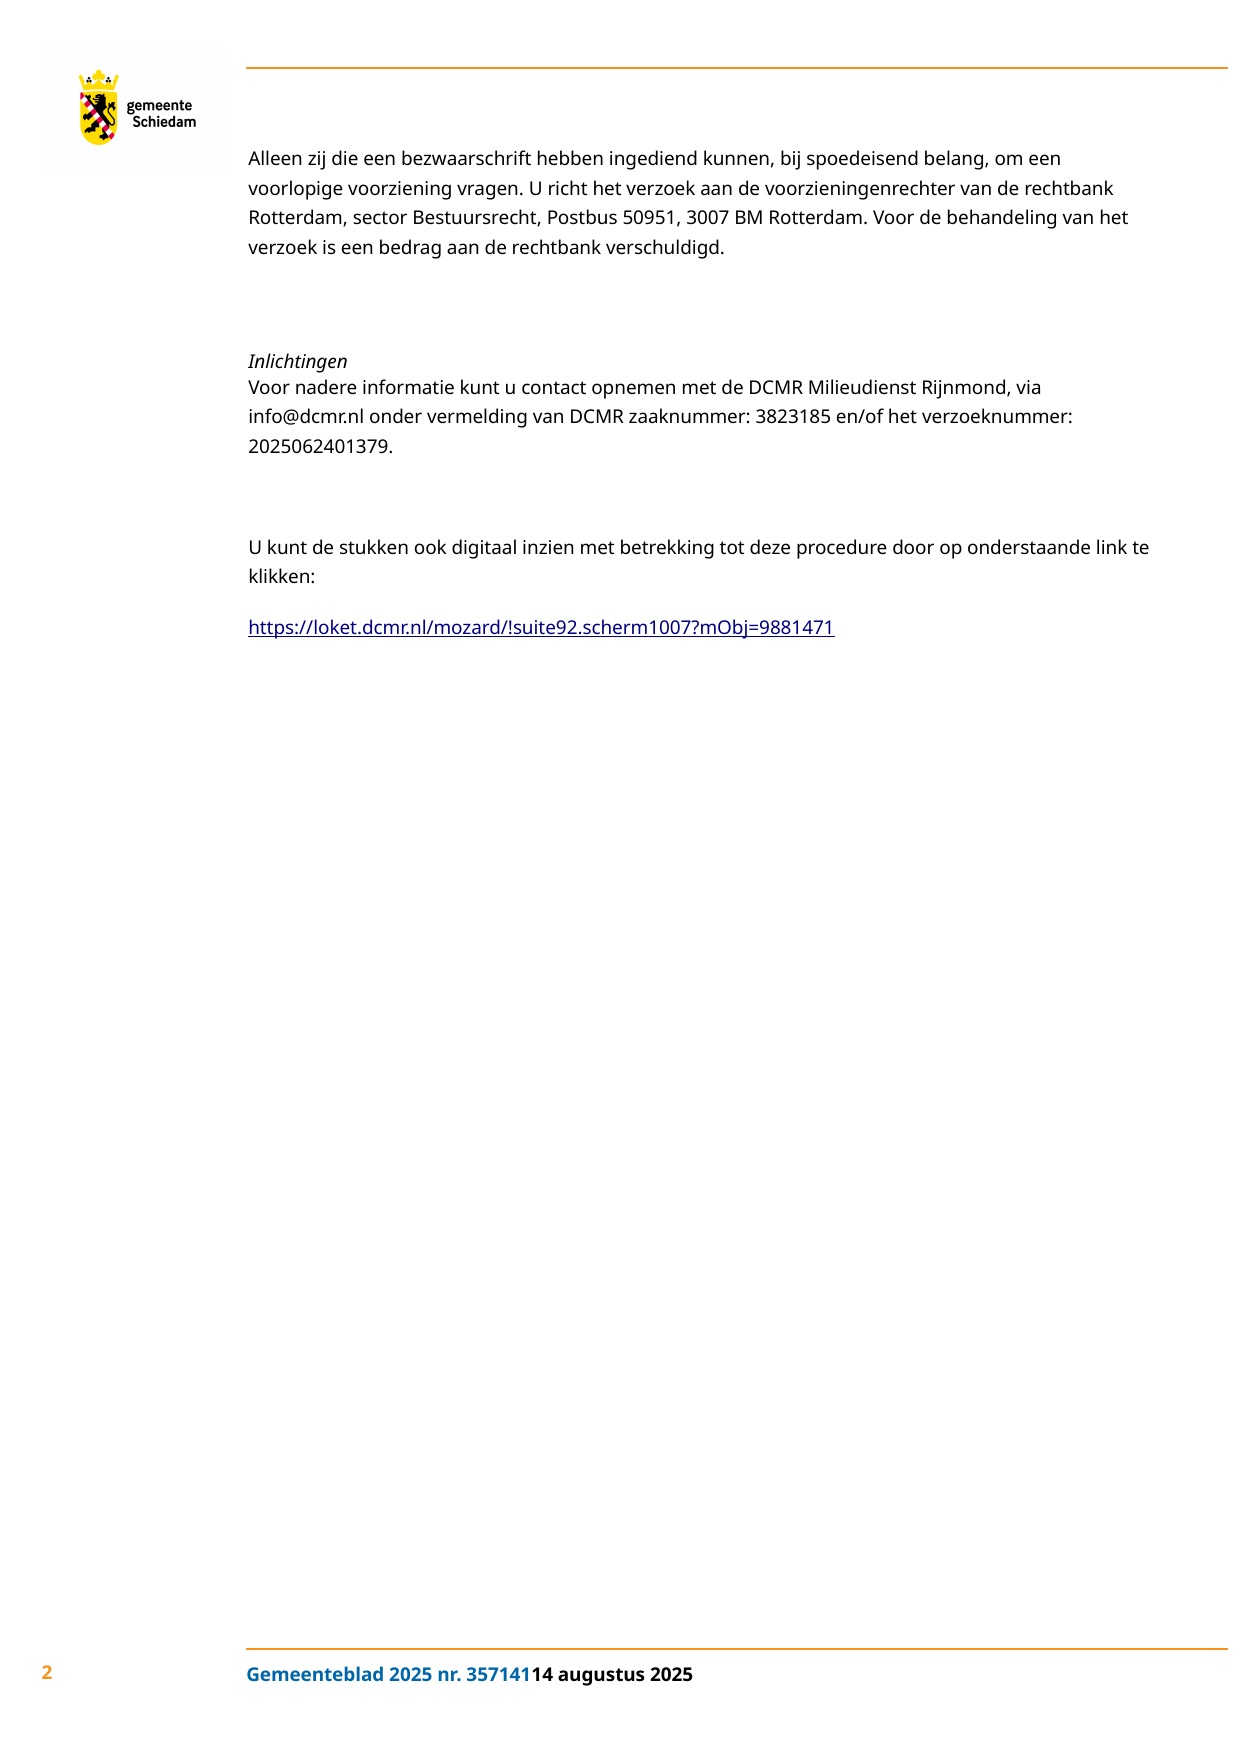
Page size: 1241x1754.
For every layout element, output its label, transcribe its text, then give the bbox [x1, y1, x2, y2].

text Inlichtingen [248, 348, 1152, 374]
text Alleen zij die een bezwaarschrift hebben ingediend kunnen, bij spoedeisend belang, om een voorlopige voorziening vragen. U richt het verzoek aan de voorzieningenrechter van de rechtbank Rotterdam, sector Bestuursrecht, Postbus 50951, 3007 BM Rotterdam. Voor de behandeling van het verzoek is een bedrag aan de rechtbank verschuldigd. [248, 145, 1152, 260]
text https://loket.dcmr.nl/mozard/!suite92.scherm1007?mObj=9881471 [248, 614, 1152, 640]
picture [41, 47, 231, 172]
text U kunt de stukken ook digitaal inzien met betrekking tot deze procedure door op onderstaande link te klikken: [248, 534, 1152, 589]
text Voor nadere informatie kunt u contact opnemen met de DCMR Milieudienst Rijnmond, via info@dcmr.nl onder vermelding van DCMR zaaknummer: 3823185 en/of het verzoeknummer: 2025062401379. [248, 374, 1152, 459]
